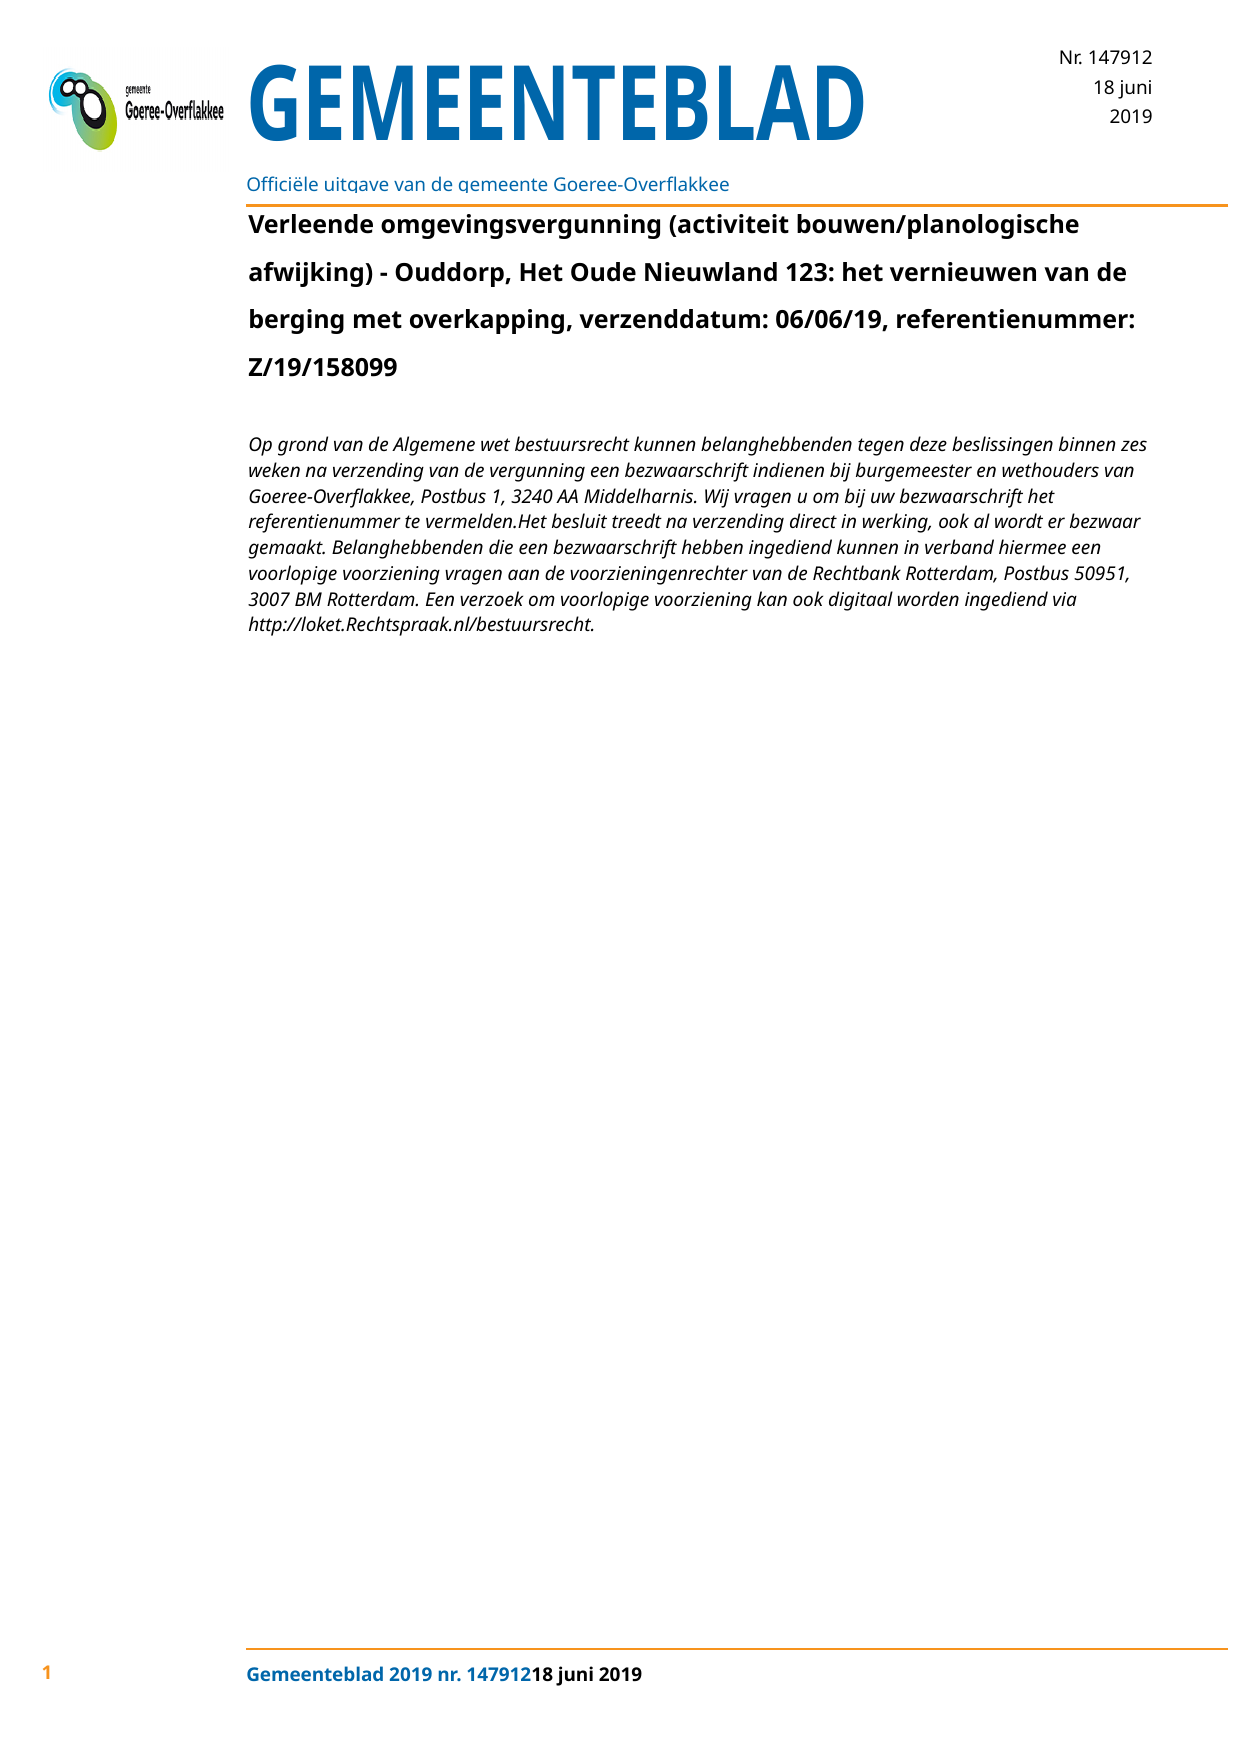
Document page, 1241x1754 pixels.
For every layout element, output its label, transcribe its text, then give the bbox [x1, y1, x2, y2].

text Verleende omgevingsvergunning (activiteit bouwen/planologische afwijking) - Ouddorp, Het Oude Nieuwland 123: het vernieuwen van de berging met overkapping, verzenddatum: 06/06/19, referentienummer: Z/19/158099 [248, 207, 1152, 384]
picture [41, 47, 231, 172]
text Op grond van de Algemene wet bestuursrecht kunnen belanghebbenden tegen deze beslissingen binnen zes weken na verzending van de vergunning een bezwaarschrift indienen bij burgemeester en wethouders van Goeree-Overflakkee, Postbus 1, 3240 AA Middelharnis. Wij vragen u om bij uw bezwaarschrift het referentienummer te vermelden.Het besluit treedt na verzending direct in werking, ook al wordt er bezwaar gemaakt. Belanghebbenden die een bezwaarschrift hebben ingediend kunnen in verband hiermee een voorlopige voorziening vragen aan de voorzieningenrechter van de Rechtbank Rotterdam, Postbus 50951, 3007 BM Rotterdam. Een verzoek om voorlopige voorziening kan ook digitaal worden ingediend via http://loket.Rechtspraak.nl/bestuursrecht. [248, 431, 1152, 637]
